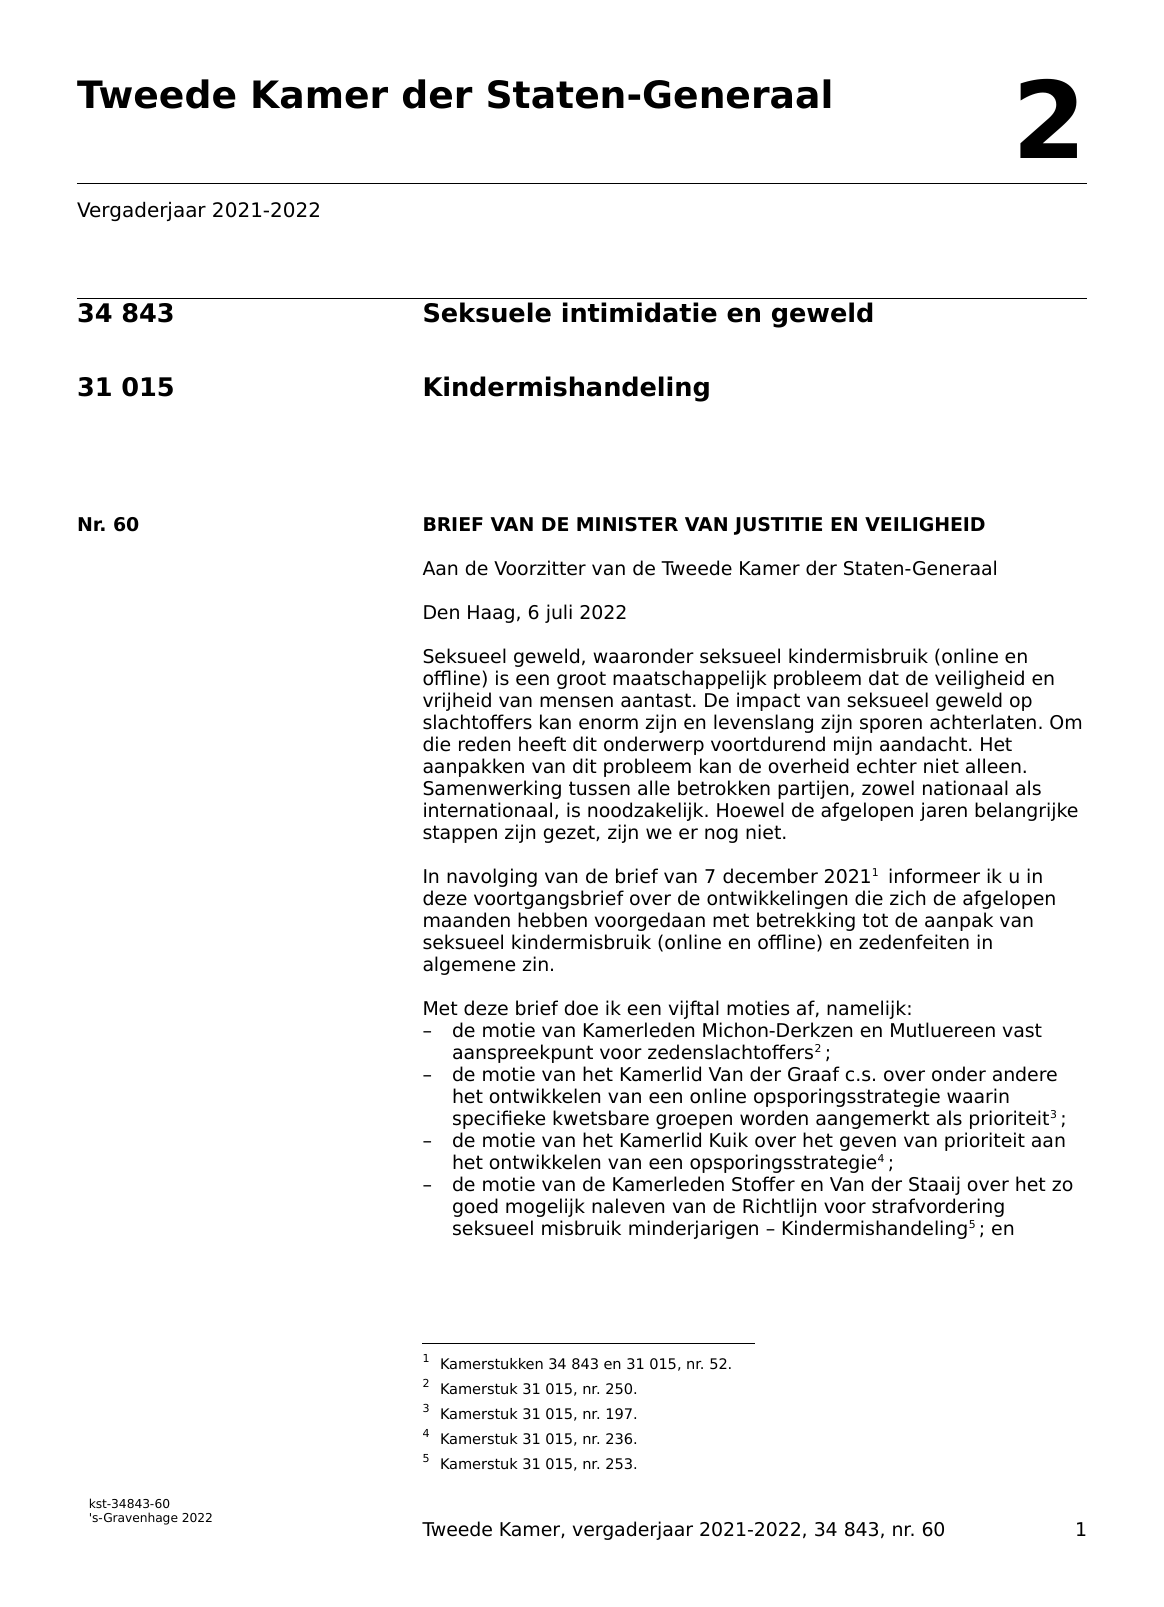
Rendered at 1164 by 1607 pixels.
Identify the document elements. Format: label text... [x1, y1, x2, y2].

text Kamerstuk 31 015, nr. 236. [422, 1427, 1087, 1449]
text Met deze brief doe ik een vijftal moties af, namelijk: [422, 998, 1087, 1020]
text Seksueel geweld, waaronder seksueel kindermisbruik (online en offline) is een groot maatschappelijk probleem dat de veiligheid en vrijheid van mensen aantast. De impact van seksueel geweld op slachtoffers kan enorm zijn en levenslang zijn sporen achterlaten. Om die reden heeft dit onderwerp voortdurend mijn aandacht. Het aanpakken van dit probleem kan de overheid echter niet alleen. Samenwerking tussen alle betrokken partijen, zowel nationaal als internationaal, is noodzakelijk. Hoewel de afgelopen jaren belangrijke stappen zijn gezet, zijn we er nog niet. [422, 646, 1087, 844]
text Kamerstuk 31 015, nr. 253. [422, 1452, 1087, 1474]
table_header Tweede Kamer der Staten-Generaal [77, 59, 886, 183]
text Kamerstuk 31 015, nr. 250. [422, 1377, 1087, 1399]
text Aan de Voorzitter van de Tweede Kamer der Staten-Generaal [422, 558, 1087, 580]
text 's-Gravenhage 2022 [88, 1511, 323, 1525]
subtitle 34 843 Seksuele intimidatie en geweld [77, 299, 1087, 329]
table_header 2 [886, 59, 1087, 183]
text Kamerstuk 31 015, nr. 197. [422, 1402, 1087, 1424]
subtitle 31 015 Kindermishandeling [77, 373, 1087, 403]
text – de motie van het Kamerlid Van der Graaf c.s. over onder andere het ontwikkelen van een online opsporingsstrategie waarin specifieke kwetsbare groepen worden aangemerkt als prioriteit; [422, 1064, 1087, 1130]
text – de motie van de Kamerleden Stoffer en Van der Staaij over het zo goed mogelijk naleven van de Richtlijn voor strafvordering seksueel misbruik minderjarigen – Kindermishandeling; en [422, 1174, 1087, 1240]
table_cell Vergaderjaar 2021-2022 [77, 184, 1087, 298]
text Den Haag, 6 juli 2022 [422, 602, 1087, 624]
text – de motie van het Kamerlid Kuik over het geven van prioriteit aan het ontwikkelen van een opsporingsstrategie; [422, 1130, 1087, 1174]
subtitle Nr. 60 BRIEF VAN DE MINISTER VAN JUSTITIE EN VEILIGHEID [77, 514, 1087, 536]
text Kamerstukken 34 843 en 31 015, nr. 52. [422, 1352, 1087, 1374]
text – de motie van Kamerleden Michon-Derkzen en Mutluereen vast aanspreekpunt voor zedenslachtoffers; [422, 1020, 1087, 1064]
text In navolging van de brief van 7 december 2021 informeer ik u in deze voortgangsbrief over de ontwikkelingen die zich de afgelopen maanden hebben voorgedaan met betrekking tot de aanpak van seksueel kindermisbruik (online en offline) en zedenfeiten in algemene zin. [422, 866, 1087, 976]
text kst-34843-60 [88, 1497, 323, 1511]
